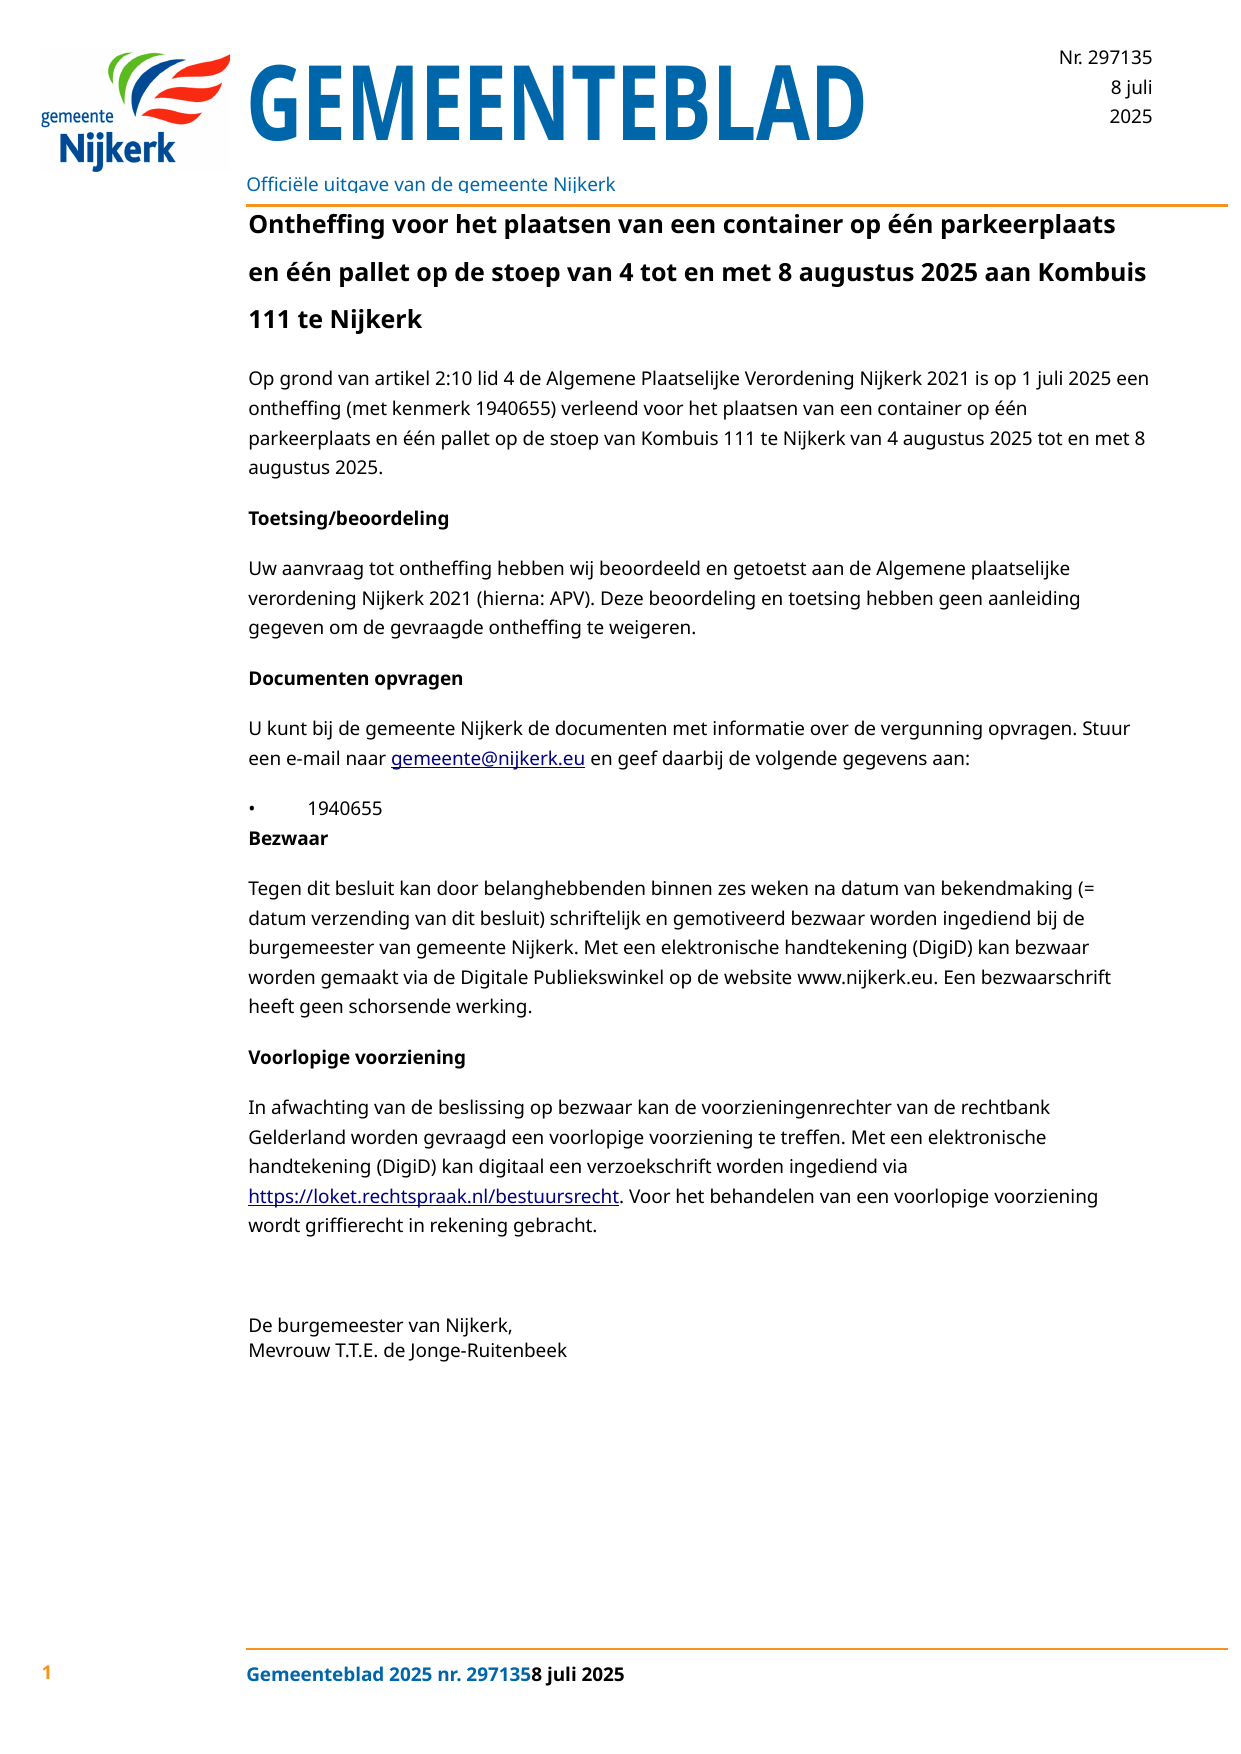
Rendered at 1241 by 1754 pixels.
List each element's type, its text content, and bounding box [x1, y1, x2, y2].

text Uw aanvraag tot ontheffing hebben wij beoordeeld en getoetst aan de Algemene plaatselijke verordening Nijkerk 2021 (hierna: APV). Deze beoordeling en toetsing hebben geen aanleiding gegeven om de gevraagde ontheffing te weigeren. [248, 555, 1152, 640]
text U kunt bij de gemeente Nijkerk de documenten met informatie over de vergunning opvragen. Stuur een e-mail naar gemeente@nijkerk.eu en geef daarbij de volgende gegevens aan: [248, 715, 1152, 770]
text Bezwaar [248, 825, 1152, 850]
text In afwachting van de beslissing op bezwaar kan de voorzieningenrechter van de rechtbank Gelderland worden gevraagd een voorlopige voorziening te treffen. Met een elektronische handtekening (DigiD) kan digitaal een verzoekschrift worden ingediend via https://loket.rechtspraak.nl/bestuursrecht. Voor het behandelen van een voorlopige voorziening wordt griffierecht in rekening gebracht. [248, 1094, 1152, 1238]
text Mevrouw T.T.E. de Jonge-Ruitenbeek [248, 1338, 1152, 1363]
text Toetsing/beoordeling [248, 505, 1152, 530]
text Ontheffing voor het plaatsen van een container op één parkeerplaats en één pallet op de stoep van 4 tot en met 8 augustus 2025 aan Kombuis 111 te Nijkerk [248, 207, 1152, 336]
text Op grond van artikel 2:10 lid 4 de Algemene Plaatselijke Verordening Nijkerk 2021 is op 1 juli 2025 een ontheffing (met kenmerk 1940655) verleend voor het plaatsen van een container op één parkeerplaats en één pallet op de stoep van Kombuis 111 te Nijkerk van 4 augustus 2025 tot en met 8 augustus 2025. [248, 366, 1152, 480]
text De burgemeester van Nijkerk, [248, 1312, 1152, 1338]
text Documenten opvragen [248, 665, 1152, 690]
picture [41, 47, 231, 172]
text Tegen dit besluit kan door belanghebbenden binnen zes weken na datum van bekendmaking (= datum verzending van dit besluit) schriftelijk en gemotiveerd bezwaar worden ingediend bij de burgemeester van gemeente Nijkerk. Met een elektronische handtekening (DigiD) kan bezwaar worden gemaakt via de Digitale Publiekswinkel op de website www.nijkerk.eu. Een bezwaarschrift heeft geen schorsende werking. [248, 875, 1152, 1019]
list 1940655 [248, 795, 1152, 821]
text Voorlopige voorziening [248, 1044, 1152, 1069]
